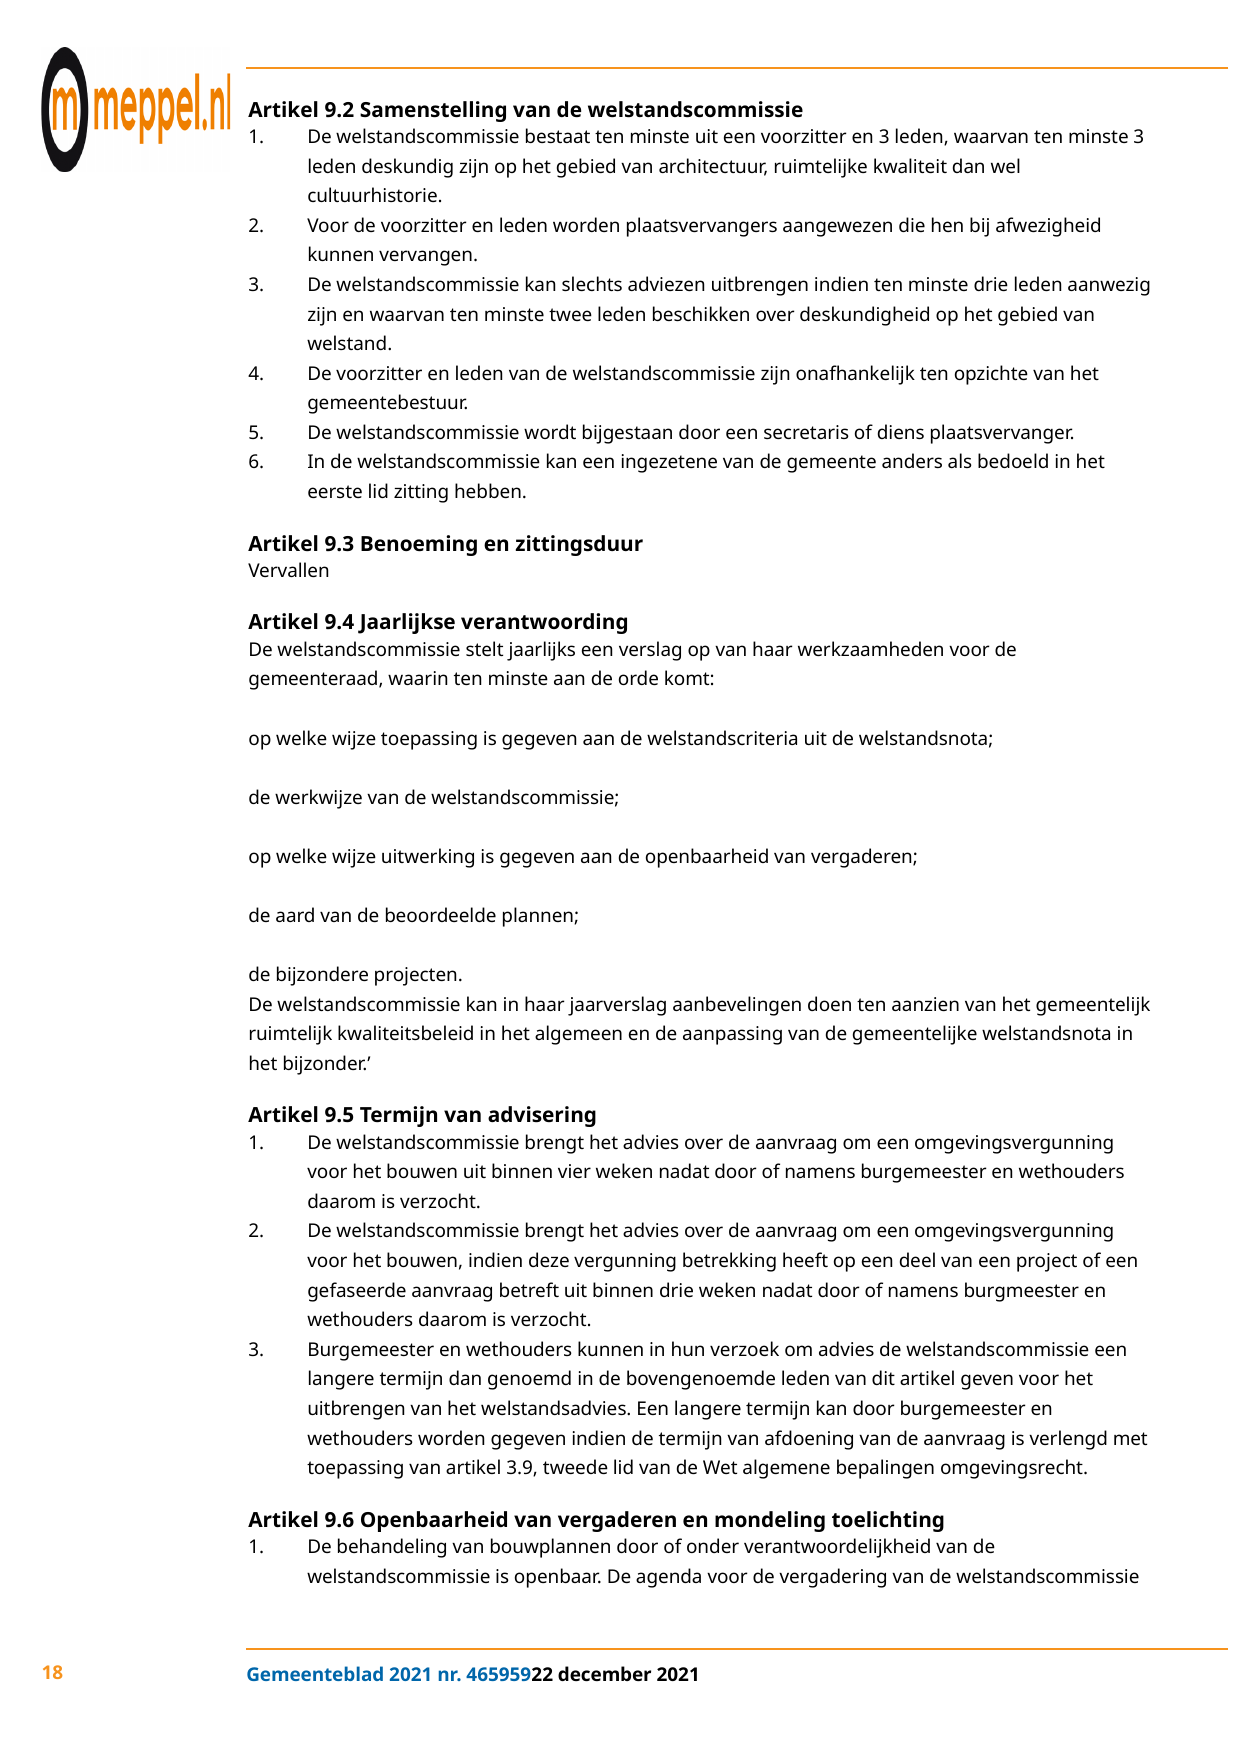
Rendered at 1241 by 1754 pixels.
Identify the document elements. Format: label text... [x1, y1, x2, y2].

text de aard van de beoordeelde plannen; [248, 902, 1152, 928]
text Vervallen [248, 557, 1152, 583]
text De welstandscommissie kan in haar jaarverslag aanbevelingen doen ten aanzien van het gemeentelijk ruimtelijk kwaliteitsbeleid in het algemeen en de aanpassing van de gemeentelijke welstandsnota in het bijzonder.’ [248, 991, 1152, 1076]
list De welstandscommissie wordt bijgestaan door een secretaris of diens plaatsvervanger. [248, 419, 1152, 445]
list De welstandscommissie kan slechts adviezen uitbrengen indien ten minste drie leden aanwezig zijn en waarvan ten minste twee leden beschikken over deskundigheid op het gebied van welstand. [248, 271, 1152, 356]
list De behandeling van bouwplannen door of onder verantwoordelijkheid van de welstandscommissie is openbaar. De agenda voor de vergadering van de welstandscommissie [248, 1533, 1152, 1588]
list De welstandscommissie brengt het advies over de aanvraag om een omgevingsvergunning voor het bouwen, indien deze vergunning betrekking heeft op een deel van een project of een gefaseerde aanvraag betreft uit binnen drie weken nadat door of namens burgmeester en wethouders daarom is verzocht. [248, 1218, 1152, 1332]
text de bijzondere projecten. [248, 961, 1152, 987]
list In de welstandscommissie kan een ingezetene van de gemeente anders als bedoeld in het eerste lid zitting hebben. [248, 449, 1152, 504]
text Artikel 9.3 Benoeming en zittingsduur [248, 529, 1152, 557]
list De voorzitter en leden van de welstandscommissie zijn onafhankelijk ten opzichte van het gemeentebestuur. [248, 360, 1152, 415]
picture [41, 47, 231, 172]
text Artikel 9.4 Jaarlijkse verantwoording [248, 607, 1152, 636]
text op welke wijze uitwerking is gegeven aan de openbaarheid van vergaderen; [248, 843, 1152, 869]
text Artikel 9.6 Openbaarheid van vergaderen en mondeling toelichting [248, 1505, 1152, 1533]
list Burgemeester en wethouders kunnen in hun verzoek om advies de welstandscommissie een langere termijn dan genoemd in de bovengenoemde leden van dit artikel geven voor het uitbrengen van het welstandsadvies. Een langere termijn kan door burgemeester en wethouders worden gegeven indien de termijn van afdoening van de aanvraag is verlengd met toepassing van artikel 3.9, tweede lid van de Wet algemene bepalingen omgevingsrecht. [248, 1336, 1152, 1480]
list De welstandscommissie brengt het advies over de aanvraag om een omgevingsvergunning voor het bouwen uit binnen vier weken nadat door of namens burgemeester en wethouders daarom is verzocht. [248, 1129, 1152, 1214]
list De welstandscommissie bestaat ten minste uit een voorzitter en 3 leden, waarvan ten minste 3 leden deskundig zijn op het gebied van architectuur, ruimtelijke kwaliteit dan wel cultuurhistorie. [248, 123, 1152, 208]
text Artikel 9.2 Samenstelling van de welstandscommissie [248, 95, 1152, 123]
text de werkwijze van de welstandscommissie; [248, 784, 1152, 809]
list Voor de voorzitter en leden worden plaatsvervangers aangewezen die hen bij afwezigheid kunnen vervangen. [248, 212, 1152, 267]
text Artikel 9.5 Termijn van advisering [248, 1101, 1152, 1129]
text op welke wijze toepassing is gegeven aan de welstandscriteria uit de welstandsnota; [248, 725, 1152, 750]
text De welstandscommissie stelt jaarlijks een verslag op van haar werkzaamheden voor de gemeenteraad, waarin ten minste aan de orde komt: [248, 636, 1152, 691]
